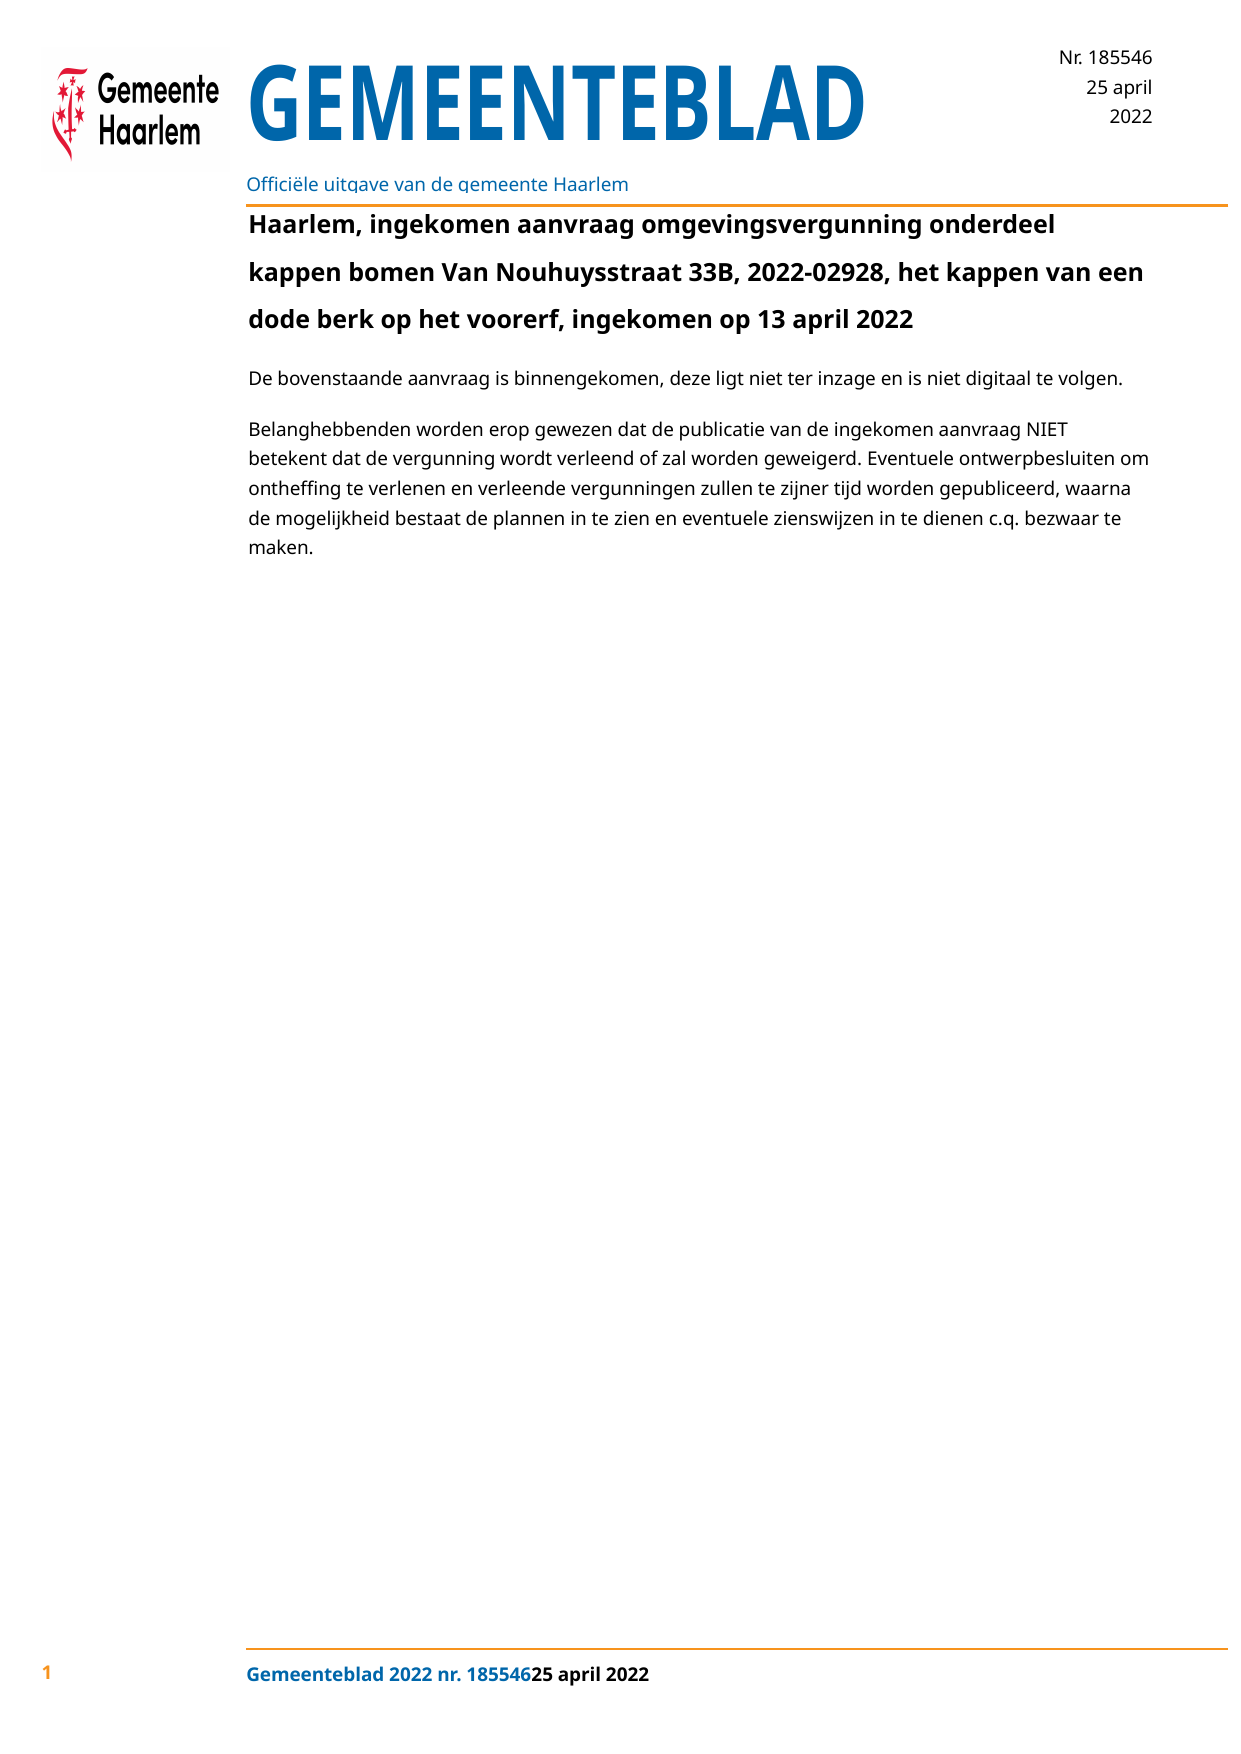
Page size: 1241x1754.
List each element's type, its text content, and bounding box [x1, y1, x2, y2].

text Haarlem, ingekomen aanvraag omgevingsvergunning onderdeel kappen bomen Van Nouhuysstraat 33B, 2022-02928, het kappen van een dode berk op het voorerf, ingekomen op 13 april 2022 [248, 207, 1152, 336]
text De bovenstaande aanvraag is binnengekomen, deze ligt niet ter inzage en is niet digitaal te volgen. [248, 366, 1152, 391]
text Belanghebbenden worden erop gewezen dat de publicatie van de ingekomen aanvraag NIET betekent dat de vergunning wordt verleend of zal worden geweigerd. Eventuele ontwerpbesluiten om ontheffing te verlenen en verleende vergunningen zullen te zijner tijd worden gepubliceerd, waarna de mogelijkheid bestaat de plannen in te zien en eventuele zienswijzen in te dienen c.q. bezwaar te maken. [248, 416, 1152, 560]
picture [41, 47, 231, 172]
